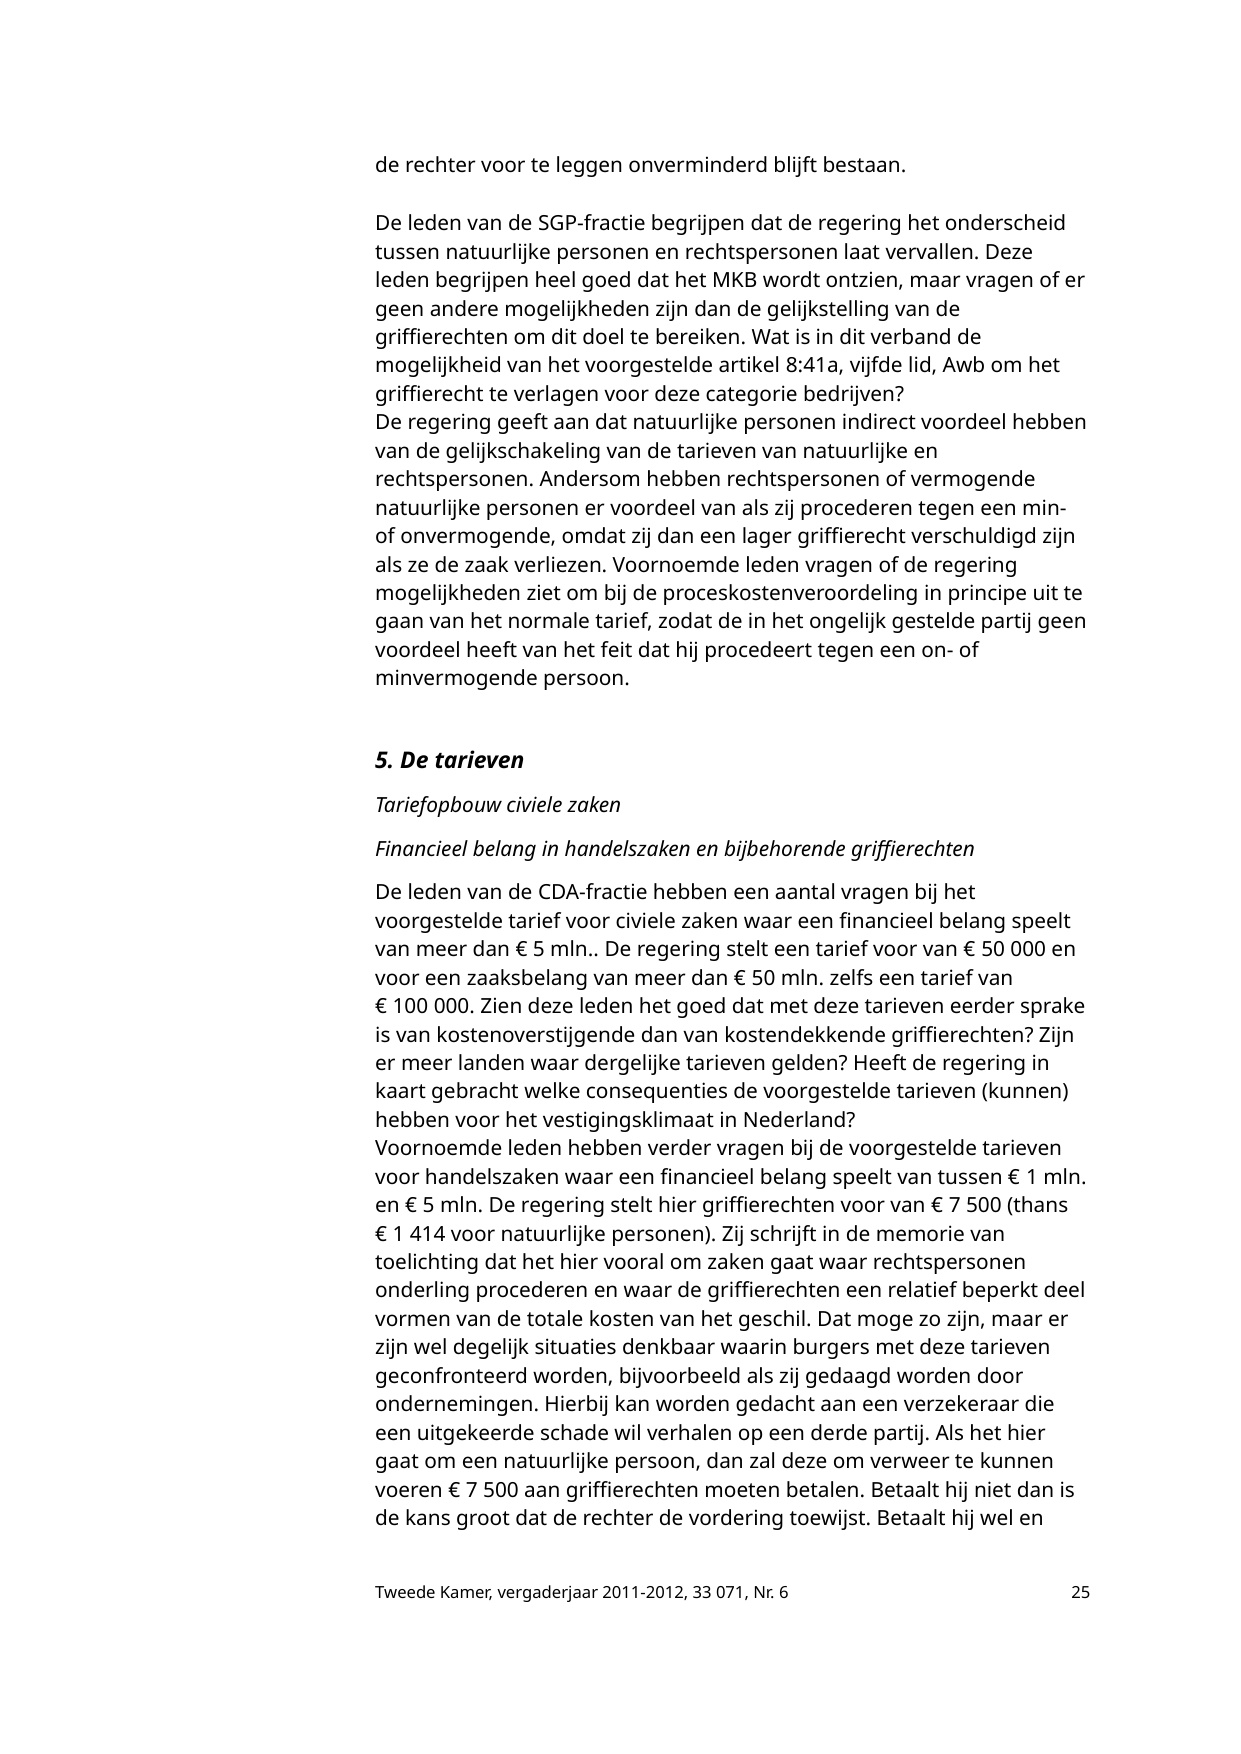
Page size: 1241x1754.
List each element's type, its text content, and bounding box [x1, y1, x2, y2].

text De regering geeft aan dat natuurlijke personen indirect voordeel hebben van de gelijkschakeling van de tarieven van natuurlijke en rechtspersonen. Andersom hebben rechtspersonen of vermogende natuurlijke personen er voordeel van als zij procederen tegen een min- of onvermogende, omdat zij dan een lager griffierecht verschuldigd zijn als ze de zaak verliezen. Voornoemde leden vragen of de regering mogelijkheden ziet om bij de proceskostenveroordeling in principe uit te gaan van het normale tarief, zodat de in het ongelijk gestelde partij geen voordeel heeft van het feit dat hij procedeert tegen een on- of minvermogende persoon. [375, 407, 1090, 692]
text de rechter voor te leggen onverminderd blijft bestaan. [375, 150, 1090, 178]
text De leden van de CDA-fractie hebben een aantal vragen bij het voorgestelde tarief voor civiele zaken waar een financieel belang speelt van meer dan € 5 mln.. De regering stelt een tarief voor van € 50 000 en voor een zaaksbelang van meer dan € 50 mln. zelfs een tarief van € 100 000. Zien deze leden het goed dat met deze tarieven eerder sprake is van kostenoverstijgende dan van kostendekkende griffierechten? Zijn er meer landen waar dergelijke tarieven gelden? Heeft de regering in kaart gebracht welke consequenties de voorgestelde tarieven (kunnen) hebben voor het vestigingsklimaat in Nederland? [375, 877, 1090, 1133]
text Voornoemde leden hebben verder vragen bij de voorgestelde tarieven voor handelszaken waar een financieel belang speelt van tussen € 1 mln. en € 5 mln. De regering stelt hier griffierechten voor van € 7 500 (thans € 1 414 voor natuurlijke personen). Zij schrijft in de memorie van toelichting dat het hier vooral om zaken gaat waar rechtspersonen onderling procederen en waar de griffierechten een relatief beperkt deel vormen van de totale kosten van het geschil. Dat moge zo zijn, maar er zijn wel degelijk situaties denkbaar waarin burgers met deze tarieven geconfronteerd worden, bijvoorbeeld als zij gedaagd worden door ondernemingen. Hierbij kan worden gedacht aan een verzekeraar die een uitgekeerde schade wil verhalen op een derde partij. Als het hier gaat om een natuurlijke persoon, dan zal deze om verweer te kunnen voeren € 7 500 aan griffierechten moeten betalen. Betaalt hij niet dan is de kans groot dat de rechter de vordering toewijst. Betaalt hij wel en [375, 1133, 1090, 1532]
text Tariefopbouw civiele zaken [375, 791, 1090, 819]
subtitle 5. De tarieven [375, 744, 1090, 776]
text Financieel belang in handelszaken en bijbehorende griffierechten [375, 834, 1090, 862]
text De leden van de SGP-fractie begrijpen dat de regering het onderscheid tussen natuurlijke personen en rechtspersonen laat vervallen. Deze leden begrijpen heel goed dat het MKB wordt ontzien, maar vragen of er geen andere mogelijkheden zijn dan de gelijkstelling van de griffierechten om dit doel te bereiken. Wat is in dit verband de mogelijkheid van het voorgestelde artikel 8:41a, vijfde lid, Awb om het griffierecht te verlagen voor deze categorie bedrijven? [375, 208, 1090, 407]
